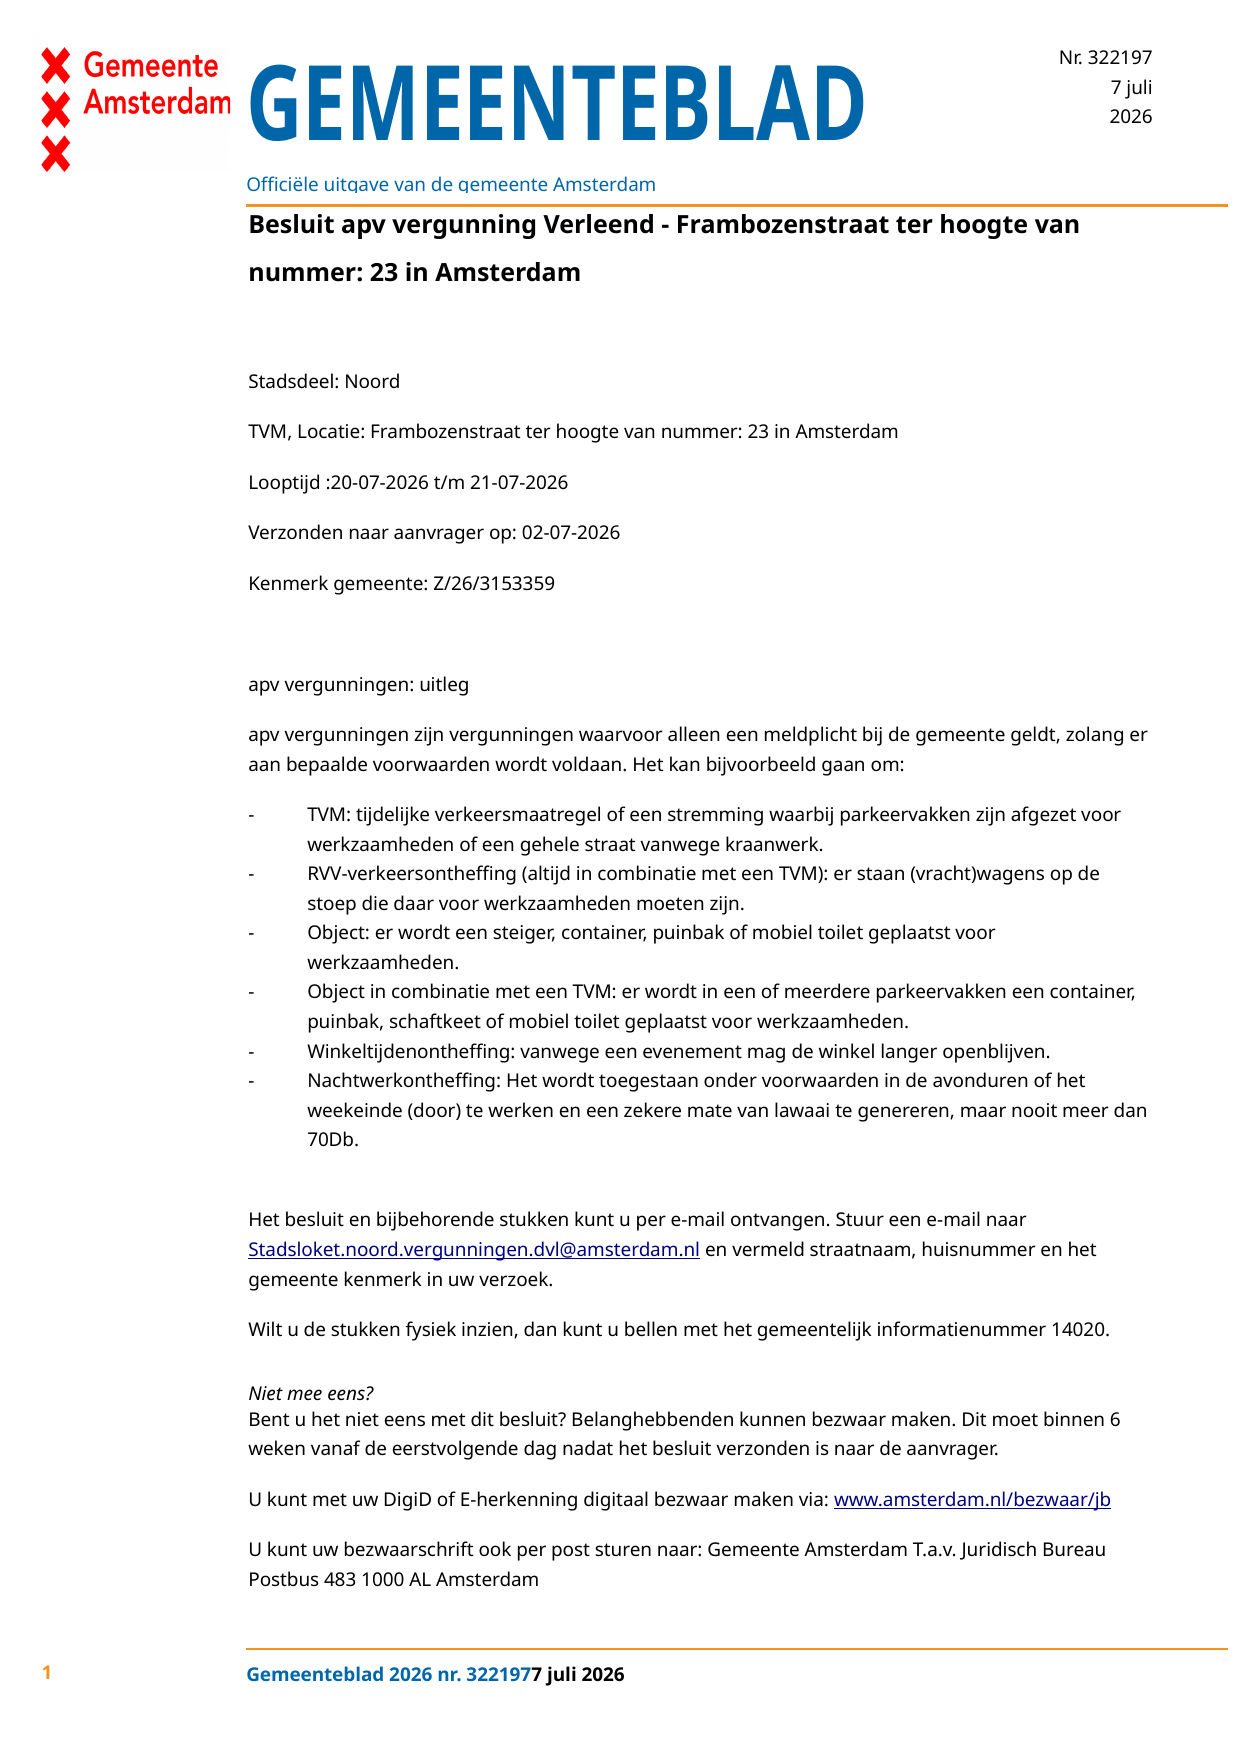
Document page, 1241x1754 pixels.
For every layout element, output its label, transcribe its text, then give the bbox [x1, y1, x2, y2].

text TVM, Locatie: Frambozenstraat ter hoogte van nummer: 23 in Amsterdam [248, 419, 1152, 444]
text apv vergunningen: uitleg [248, 671, 1152, 697]
list RVV-verkeersontheffing (altijd in combinatie met een TVM): er staan (vracht)wagens op de stoep die daar voor werkzaamheden moeten zijn. [248, 860, 1152, 916]
text Besluit apv vergunning Verleend - Frambozenstraat ter hoogte van nummer: 23 in Amsterdam [248, 207, 1152, 288]
text U kunt met uw DigiD of E-herkenning digitaal bezwaar maken via: www.amsterdam.nl/bezwaar/jb [248, 1486, 1152, 1512]
text Bent u het niet eens met dit besluit? Belanghebbenden kunnen bezwaar maken. Dit moet binnen 6 weken vanaf de eerstvolgende dag nadat het besluit verzonden is naar de aanvrager. [248, 1406, 1152, 1461]
list Object: er wordt een steiger, container, puinbak of mobiel toilet geplaatst voor werkzaamheden. [248, 919, 1152, 975]
text Kenmerk gemeente: Z/26/3153359 [248, 570, 1152, 596]
text Het besluit en bijbehorende stukken kunt u per e-mail ontvangen. Stuur een e-mail naar Stadsloket.noord.vergunningen.dvl@amsterdam.nl en vermeld straatnaam, huisnummer en het gemeente kenmerk in uw verzoek. [248, 1207, 1152, 1292]
text apv vergunningen zijn vergunningen waarvoor alleen een meldplicht bij de gemeente geldt, zolang er aan bepaalde voorwaarden wordt voldaan. Het kan bijvoorbeeld gaan om: [248, 721, 1152, 777]
text Verzonden naar aanvrager op: 02-07-2026 [248, 519, 1152, 545]
text Wilt u de stukken fysiek inzien, dan kunt u bellen met het gemeentelijk informatienummer 14020. [248, 1316, 1152, 1342]
list Object in combinatie met een TVM: er wordt in een of meerdere parkeervakken een container, puinbak, schaftkeet of mobiel toilet geplaatst voor werkzaamheden. [248, 979, 1152, 1034]
list Nachtwerkontheffing: Het wordt toegestaan onder voorwaarden in de avonduren of het weekeinde (door) te werken en een zekere mate van lawaai te genereren, maar nooit meer dan 70Db. [248, 1067, 1152, 1152]
text U kunt uw bezwaarschrift ook per post sturen naar: Gemeente Amsterdam T.a.v. Juridisch Bureau Postbus 483 1000 AL Amsterdam [248, 1536, 1152, 1592]
picture [41, 47, 231, 172]
text Looptijd :20-07-2026 t/m 21-07-2026 [248, 469, 1152, 495]
list Winkeltijdenontheffing: vanwege een evenement mag de winkel langer openblijven. [248, 1038, 1152, 1064]
list TVM: tijdelijke verkeersmaatregel of een stremming waarbij parkeervakken zijn afgezet voor werkzaamheden of een gehele straat vanwege kraanwerk. [248, 801, 1152, 857]
text Niet mee eens? [248, 1380, 1152, 1406]
text Stadsdeel: Noord [248, 368, 1152, 394]
